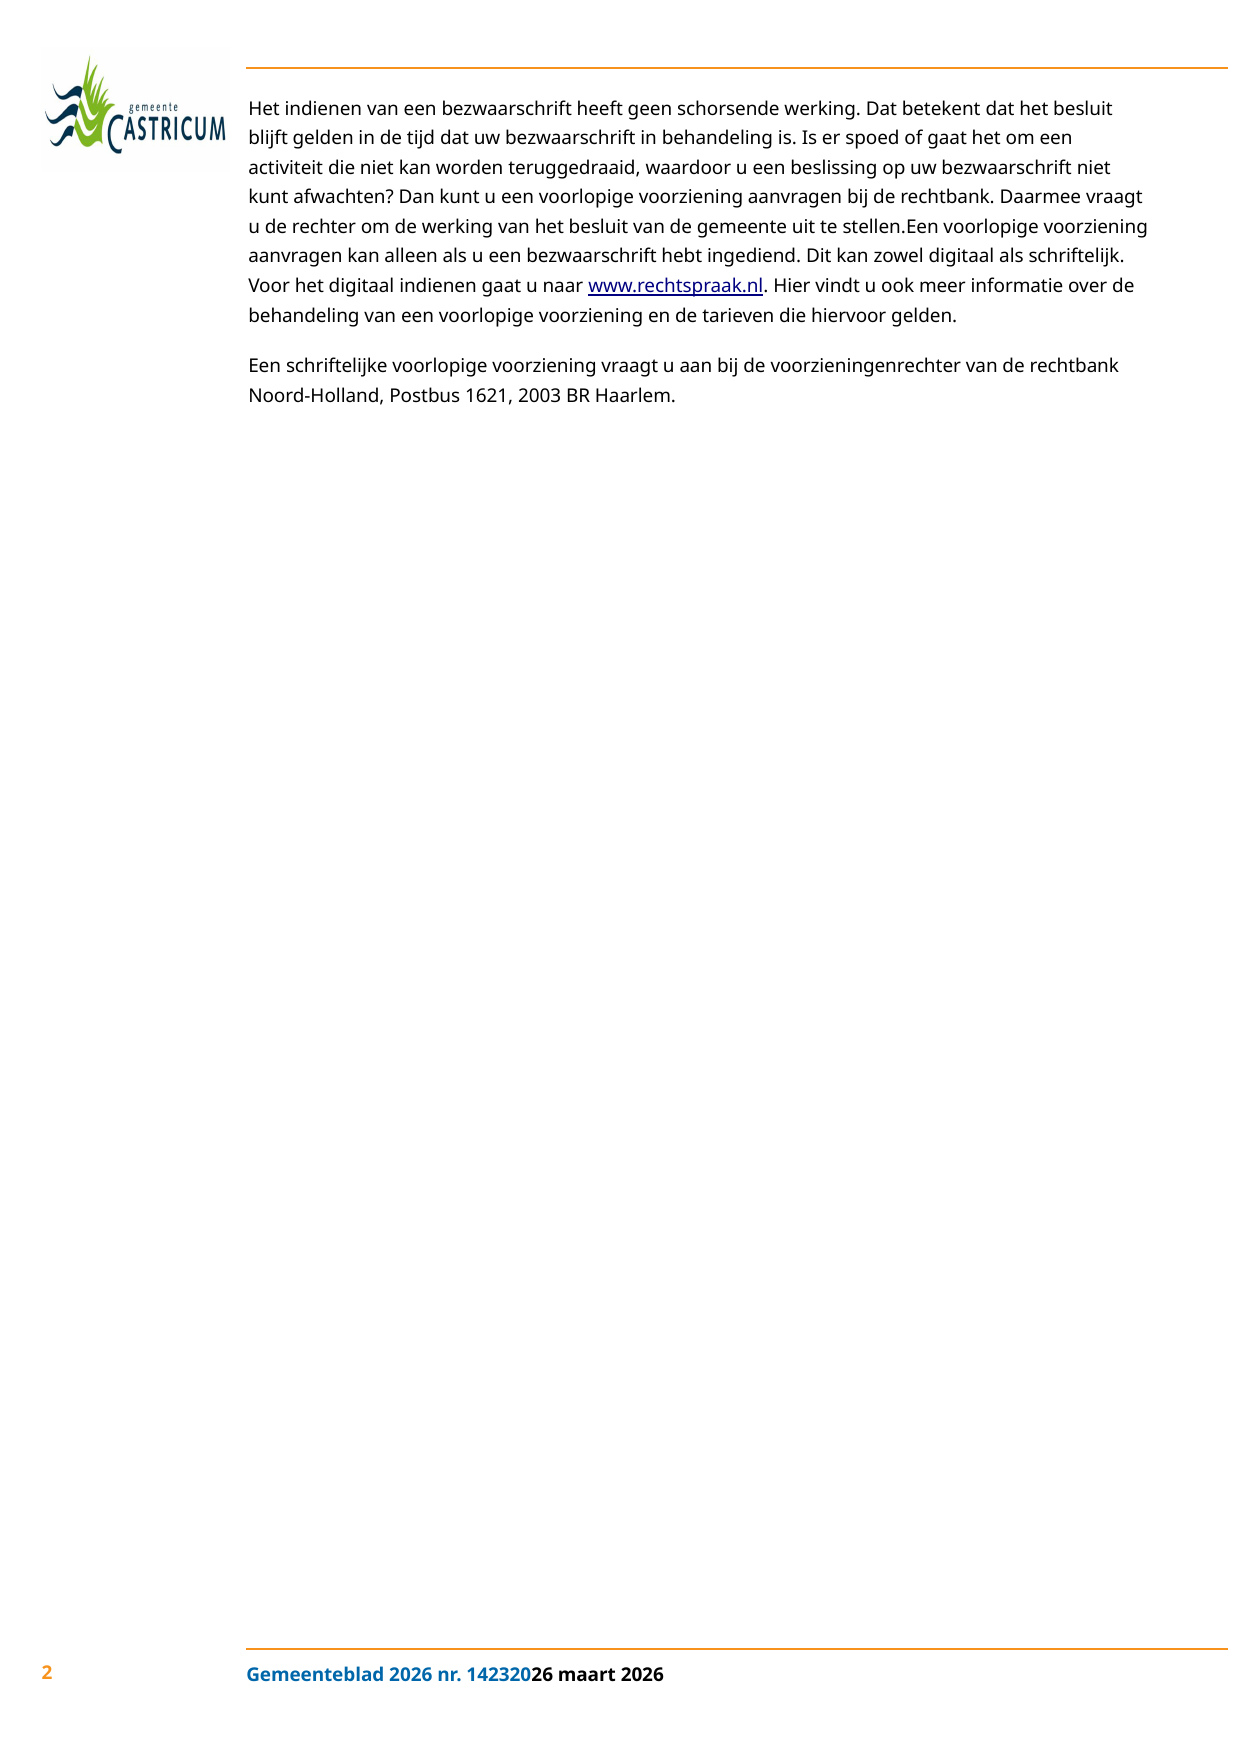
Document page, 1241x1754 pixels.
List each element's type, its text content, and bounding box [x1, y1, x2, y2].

picture [41, 47, 231, 172]
text Het indienen van een bezwaarschrift heeft geen schorsende werking. Dat betekent dat het besluit blijft gelden in de tijd dat uw bezwaarschrift in behandeling is. Is er spoed of gaat het om een activiteit die niet kan worden teruggedraaid, waardoor u een beslissing op uw bezwaarschrift niet kunt afwachten? Dan kunt u een voorlopige voorziening aanvragen bij de rechtbank. Daarmee vraagt u de rechter om de werking van het besluit van de gemeente uit te stellen.Een voorlopige voorziening aanvragen kan alleen als u een bezwaarschrift hebt ingediend. Dit kan zowel digitaal als schriftelijk. Voor het digitaal indienen gaat u naar www.rechtspraak.nl. Hier vindt u ook meer informatie over de behandeling van een voorlopige voorziening en de tarieven die hiervoor gelden. [248, 95, 1152, 328]
text Een schriftelijke voorlopige voorziening vraagt u aan bij de voorzieningenrechter van de rechtbank Noord-Holland, Postbus 1621, 2003 BR Haarlem. [248, 352, 1152, 408]
